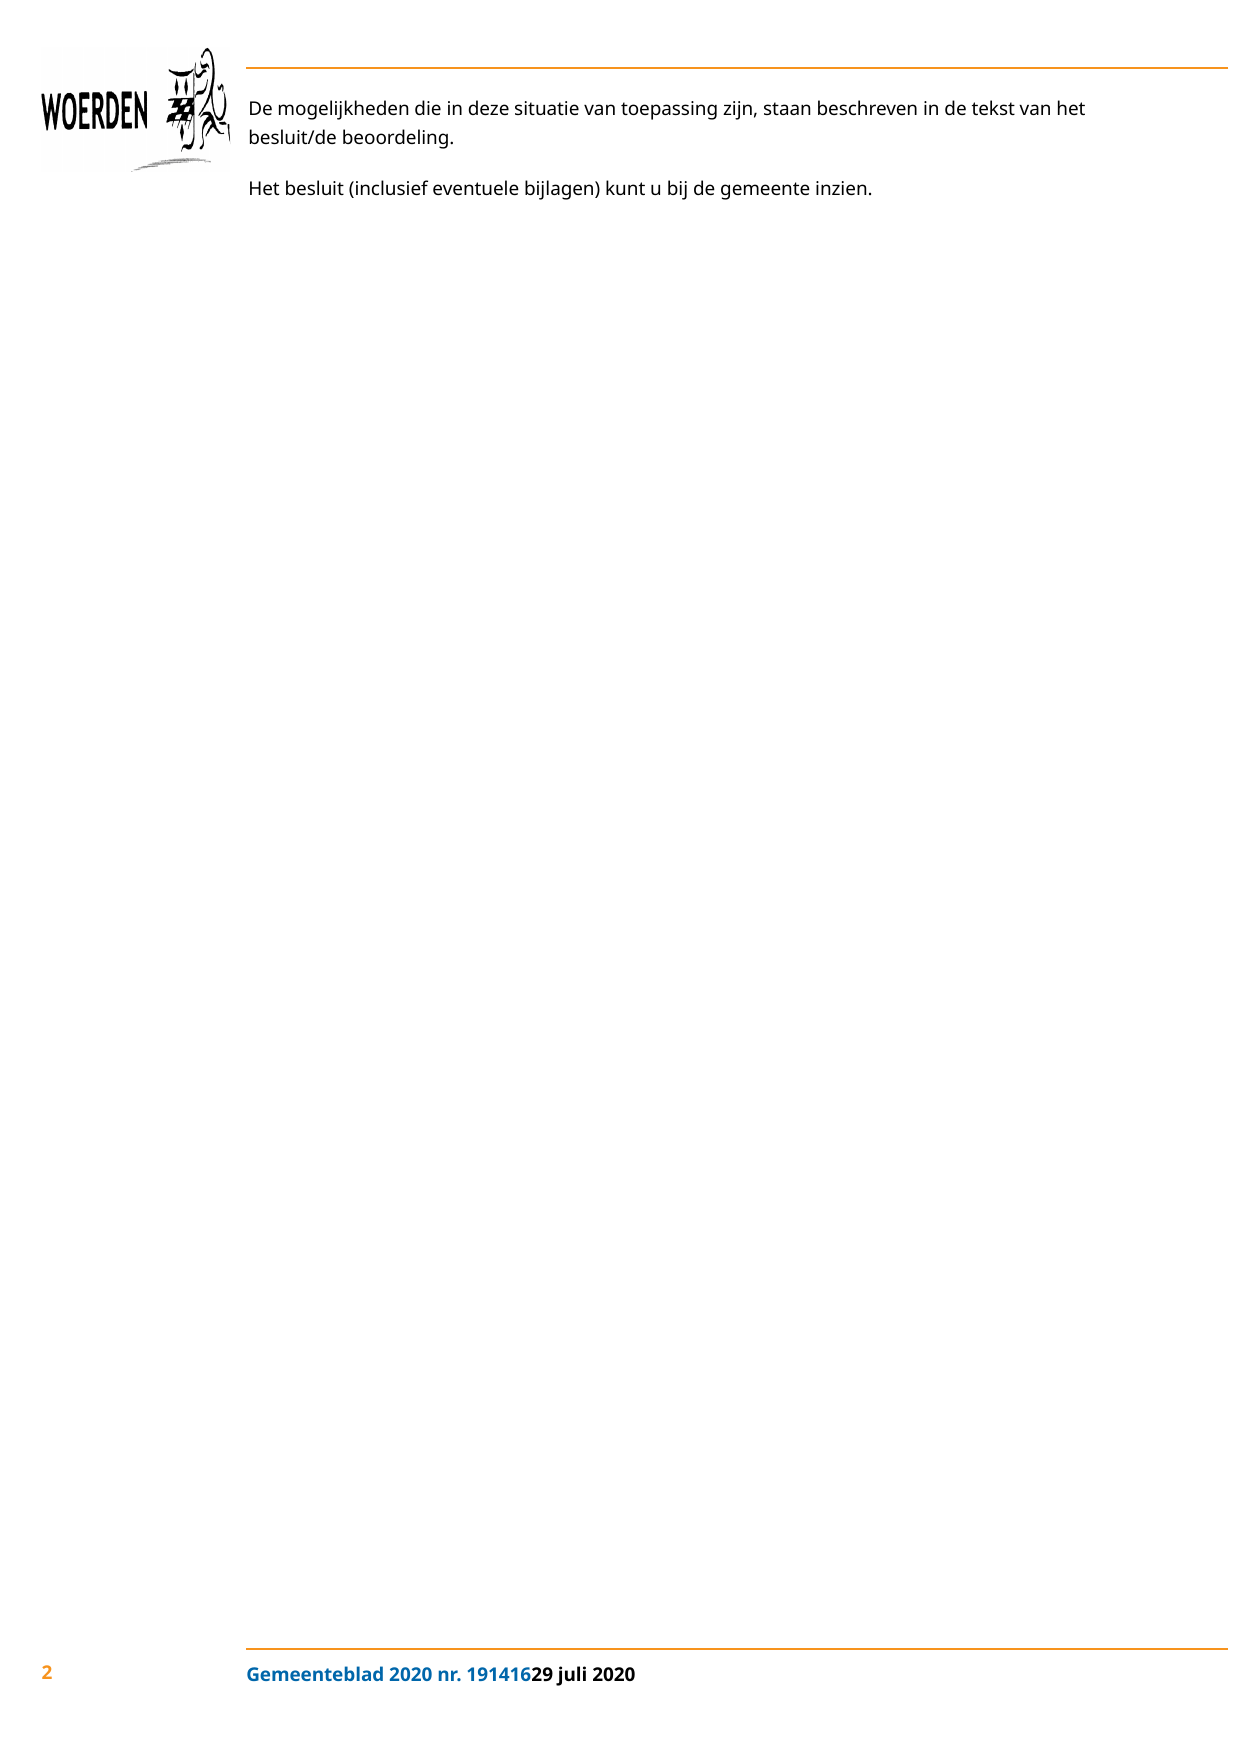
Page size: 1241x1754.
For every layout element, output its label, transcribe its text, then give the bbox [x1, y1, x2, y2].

text Het besluit (inclusief eventuele bijlagen) kunt u bij de gemeente inzien. [248, 175, 1152, 201]
text De mogelijkheden die in deze situatie van toepassing zijn, staan beschreven in de tekst van het besluit/de beoordeling. [248, 95, 1152, 150]
picture [41, 47, 231, 172]
